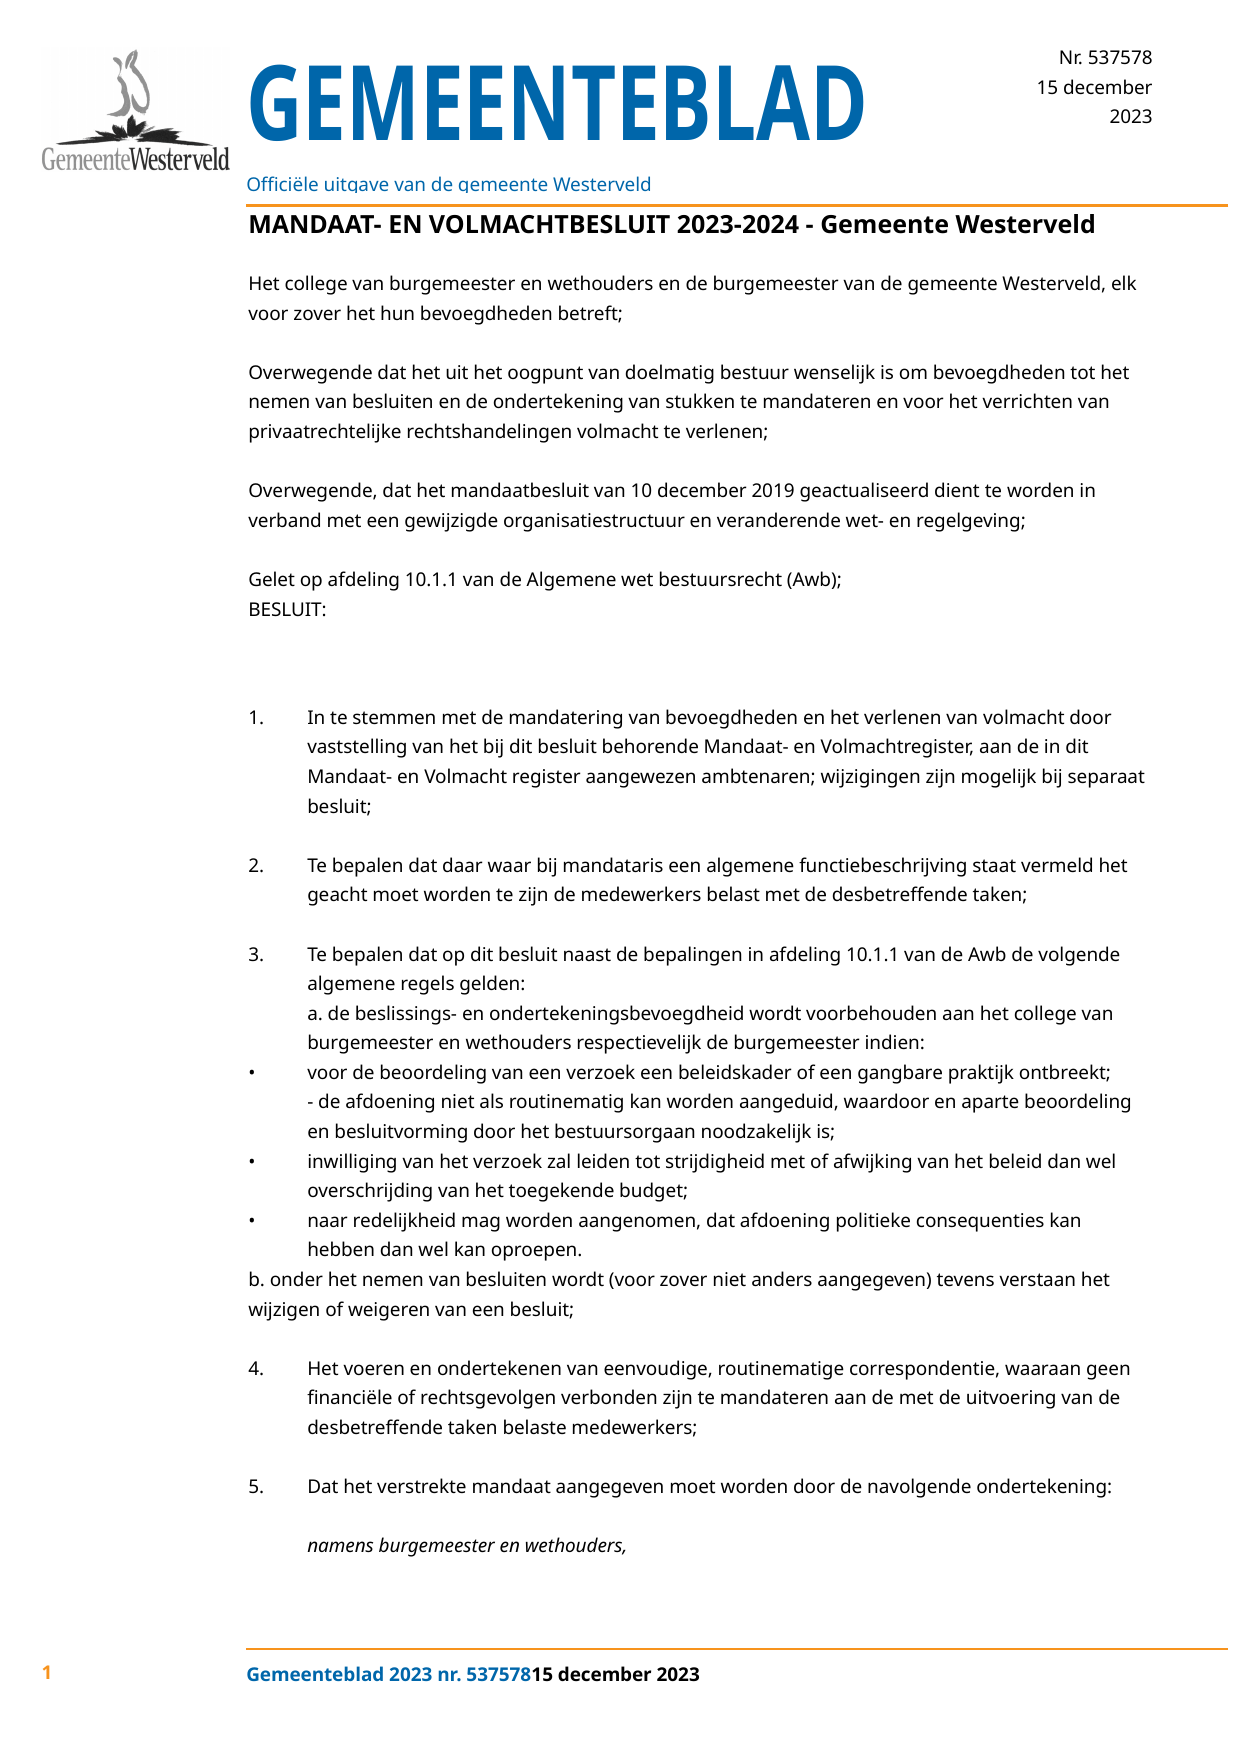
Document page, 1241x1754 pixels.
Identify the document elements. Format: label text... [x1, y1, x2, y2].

list a. de beslissings- en ondertekeningsbevoegdheid wordt voorbehouden aan het college van burgemeester en wethouders respectievelijk de burgemeester indien: [248, 1000, 1152, 1055]
list naar redelijkheid mag worden aangenomen, dat afdoening politieke consequenties kan hebben dan wel kan oproepen. [248, 1207, 1152, 1262]
text b. onder het nemen van besluiten wordt (voor zover niet anders aangegeven) tevens verstaan het wijzigen of weigeren van een besluit; [248, 1266, 1152, 1322]
text Overwegende, dat het mandaatbesluit van 10 december 2019 geactualiseerd dient te worden in verband met een gewijzigde organisatiestructuur en veranderende wet- en regelgeving; [248, 477, 1152, 533]
list Te bepalen dat daar waar bij mandataris een algemene functiebeschrijving staat vermeld het geacht moet worden te zijn de medewerkers belast met de desbetreffende taken; [248, 852, 1152, 907]
list voor de beoordeling van een verzoek een beleidskader of een gangbare praktijk ontbreekt; [248, 1059, 1152, 1085]
text Het college van burgemeester en wethouders en de burgemeester van de gemeente Westerveld, elk voor zover het hun bevoegdheden betreft; [248, 270, 1152, 326]
text Gelet op afdeling 10.1.1 van de Algemene wet bestuursrecht (Awb); [248, 566, 1152, 592]
list Dat het verstrekte mandaat aangegeven moet worden door de navolgende ondertekening: [248, 1473, 1152, 1499]
list Te bepalen dat op dit besluit naast de bepalingen in afdeling 10.1.1 van de Awb de volgende algemene regels gelden: [248, 941, 1152, 996]
list - de afdoening niet als routinematig kan worden aangeduid, waardoor en aparte beoordeling en besluitvorming door het bestuursorgaan noodzakelijk is; [248, 1089, 1152, 1144]
text Overwegende dat het uit het oogpunt van doelmatig bestuur wenselijk is om bevoegdheden tot het nemen van besluiten en de ondertekening van stukken te mandateren en voor het verrichten van privaatrechtelijke rechtshandelingen volmacht te verlenen; [248, 359, 1152, 444]
text MANDAAT- EN VOLMACHTBESLUIT 2023-2024 - Gemeente Westerveld [248, 207, 1152, 241]
list In te stemmen met de mandatering van bevoegdheden en het verlenen van volmacht door vaststelling van het bij dit besluit behorende Mandaat- en Volmachtregister, aan de in dit Mandaat- en Volmacht register aangewezen ambtenaren; wijzigingen zijn mogelijk bij separaat besluit; [248, 704, 1152, 819]
picture [41, 47, 231, 172]
list inwilliging van het verzoek zal leiden tot strijdigheid met of afwijking van het beleid dan wel overschrijding van het toegekende budget; [248, 1148, 1152, 1203]
text BESLUIT: [248, 596, 1152, 621]
list Het voeren en ondertekenen van eenvoudige, routinematige correspondentie, waaraan geen financiële of rechtsgevolgen verbonden zijn te mandateren aan de met de uitvoering van de desbetreffende taken belaste medewerkers; [248, 1355, 1152, 1440]
list namens burgemeester en wethouders, [248, 1532, 1152, 1558]
